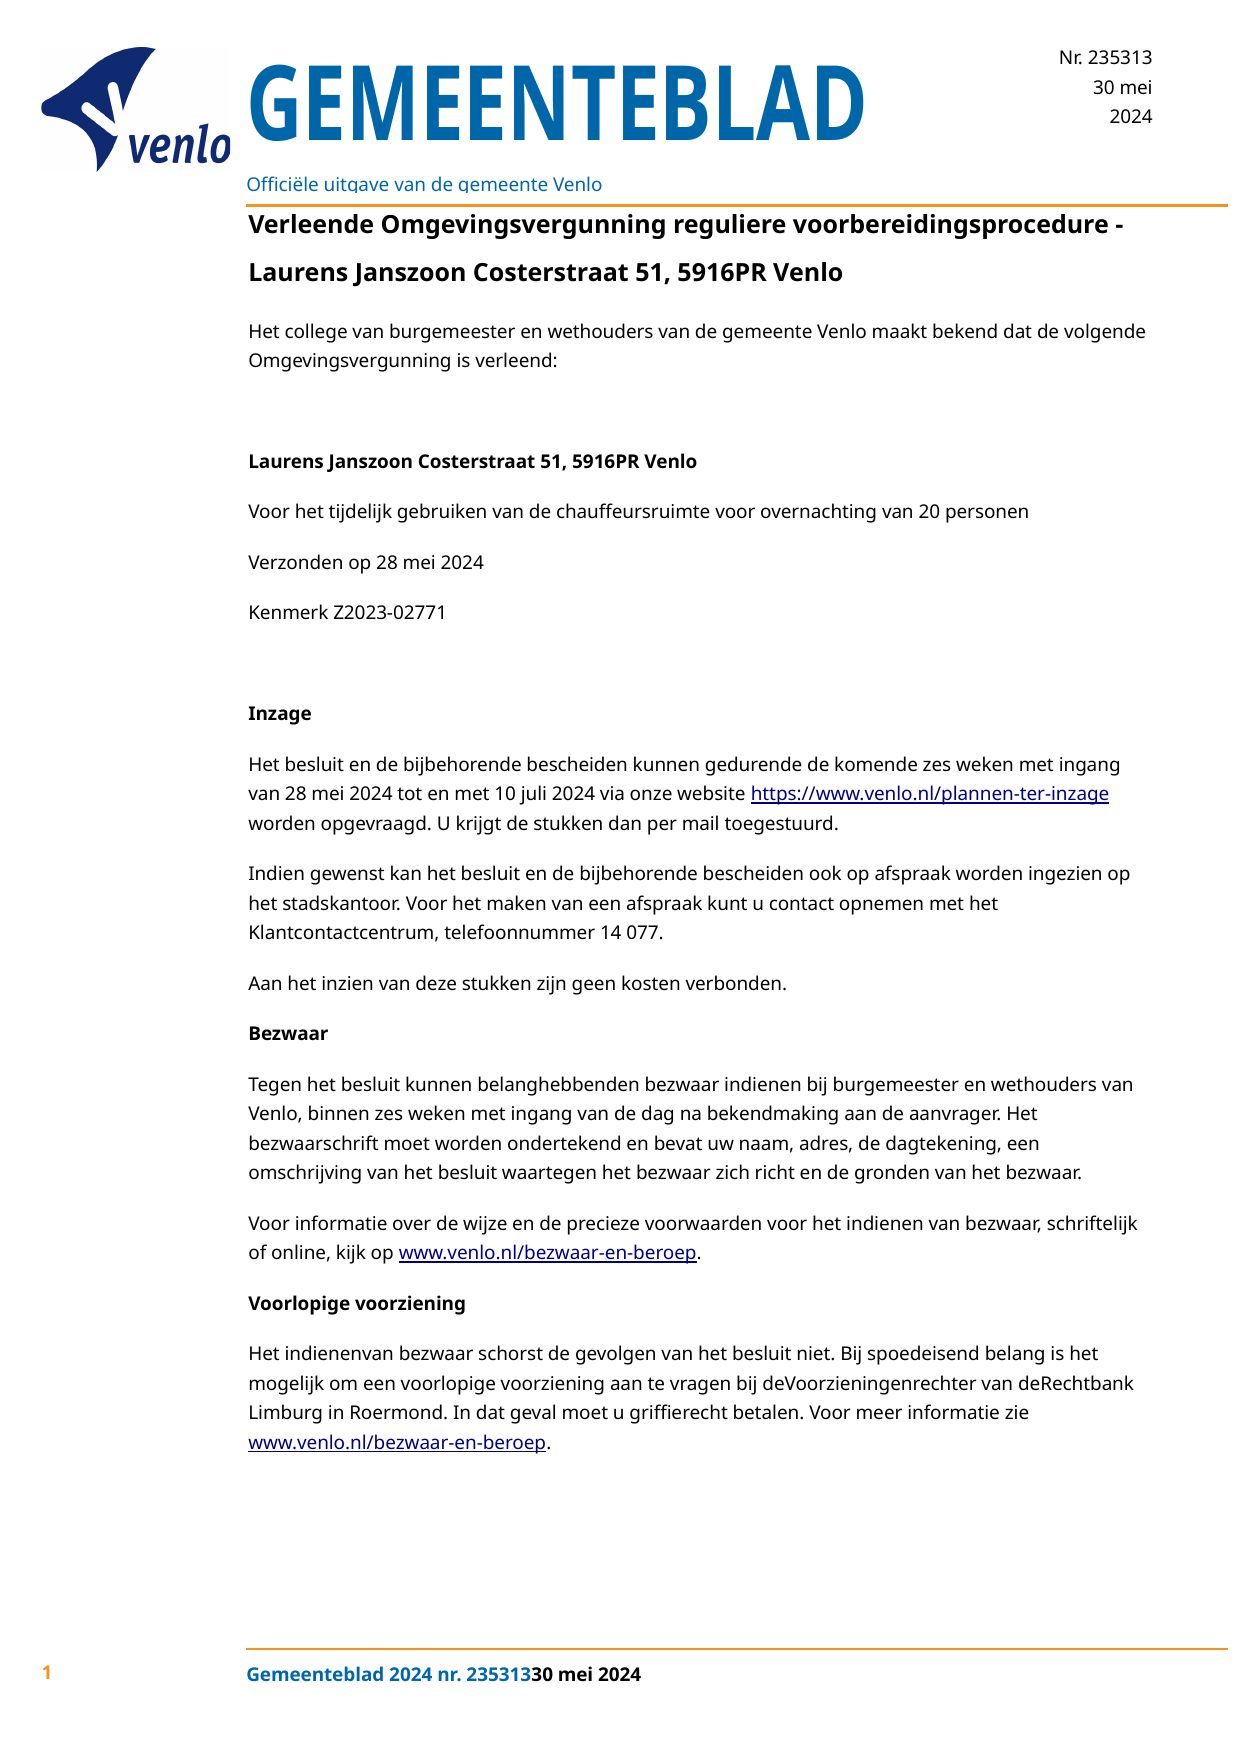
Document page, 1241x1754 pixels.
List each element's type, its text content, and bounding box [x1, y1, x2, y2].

text Voor het tijdelijk gebruiken van de chauffeursruimte voor overnachting van 20 personen [248, 499, 1152, 524]
text Verleende Omgevingsvergunning reguliere voorbereidingsprocedure - Laurens Janszoon Costerstraat 51, 5916PR Venlo [248, 207, 1152, 288]
text Het besluit en de bijbehorende bescheiden kunnen gedurende de komende zes weken met ingang van 28 mei 2024 tot en met 10 juli 2024 via onze website https://www.venlo.nl/plannen-ter-inzage worden opgevraagd. U krijgt de stukken dan per mail toegestuurd. [248, 751, 1152, 836]
text Het indienenvan bezwaar schorst de gevolgen van het besluit niet. Bij spoedeisend belang is het mogelijk om een voorlopige voorziening aan te vragen bij deVoorzieningenrechter van deRechtbank Limburg in Roermond. In dat geval moet u griffierecht betalen. Voor meer informatie zie www.venlo.nl/bezwaar-en-beroep. [248, 1340, 1152, 1455]
text Tegen het besluit kunnen belanghebbenden bezwaar indienen bij burgemeester en wethouders van Venlo, binnen zes weken met ingang van de dag na bekendmaking aan de aanvrager. Het bezwaarschrift moet worden ondertekend en bevat uw naam, adres, de dagtekening, een omschrijving van het besluit waartegen het bezwaar zich richt en de gronden van het bezwaar. [248, 1071, 1152, 1185]
text Aan het inzien van deze stukken zijn geen kosten verbonden. [248, 970, 1152, 996]
text Bezwaar [248, 1020, 1152, 1046]
picture [41, 47, 231, 172]
text Voorlopige voorziening [248, 1290, 1152, 1316]
text Inzage [248, 700, 1152, 726]
text Het college van burgemeester en wethouders van de gemeente Venlo maakt bekend dat de volgende Omgevingsvergunning is verleend: [248, 318, 1152, 373]
text Voor informatie over de wijze en de precieze voorwaarden voor het indienen van bezwaar, schriftelijk of online, kijk op www.venlo.nl/bezwaar-en-beroep. [248, 1210, 1152, 1265]
text Kenmerk Z2023-02771 [248, 599, 1152, 625]
text Laurens Janszoon Costerstraat 51, 5916PR Venlo [248, 448, 1152, 474]
text Verzonden op 28 mei 2024 [248, 549, 1152, 575]
text Indien gewenst kan het besluit en de bijbehorende bescheiden ook op afspraak worden ingezien op het stadskantoor. Voor het maken van een afspraak kunt u contact opnemen met het Klantcontactcentrum, telefoonnummer 14 077. [248, 860, 1152, 945]
